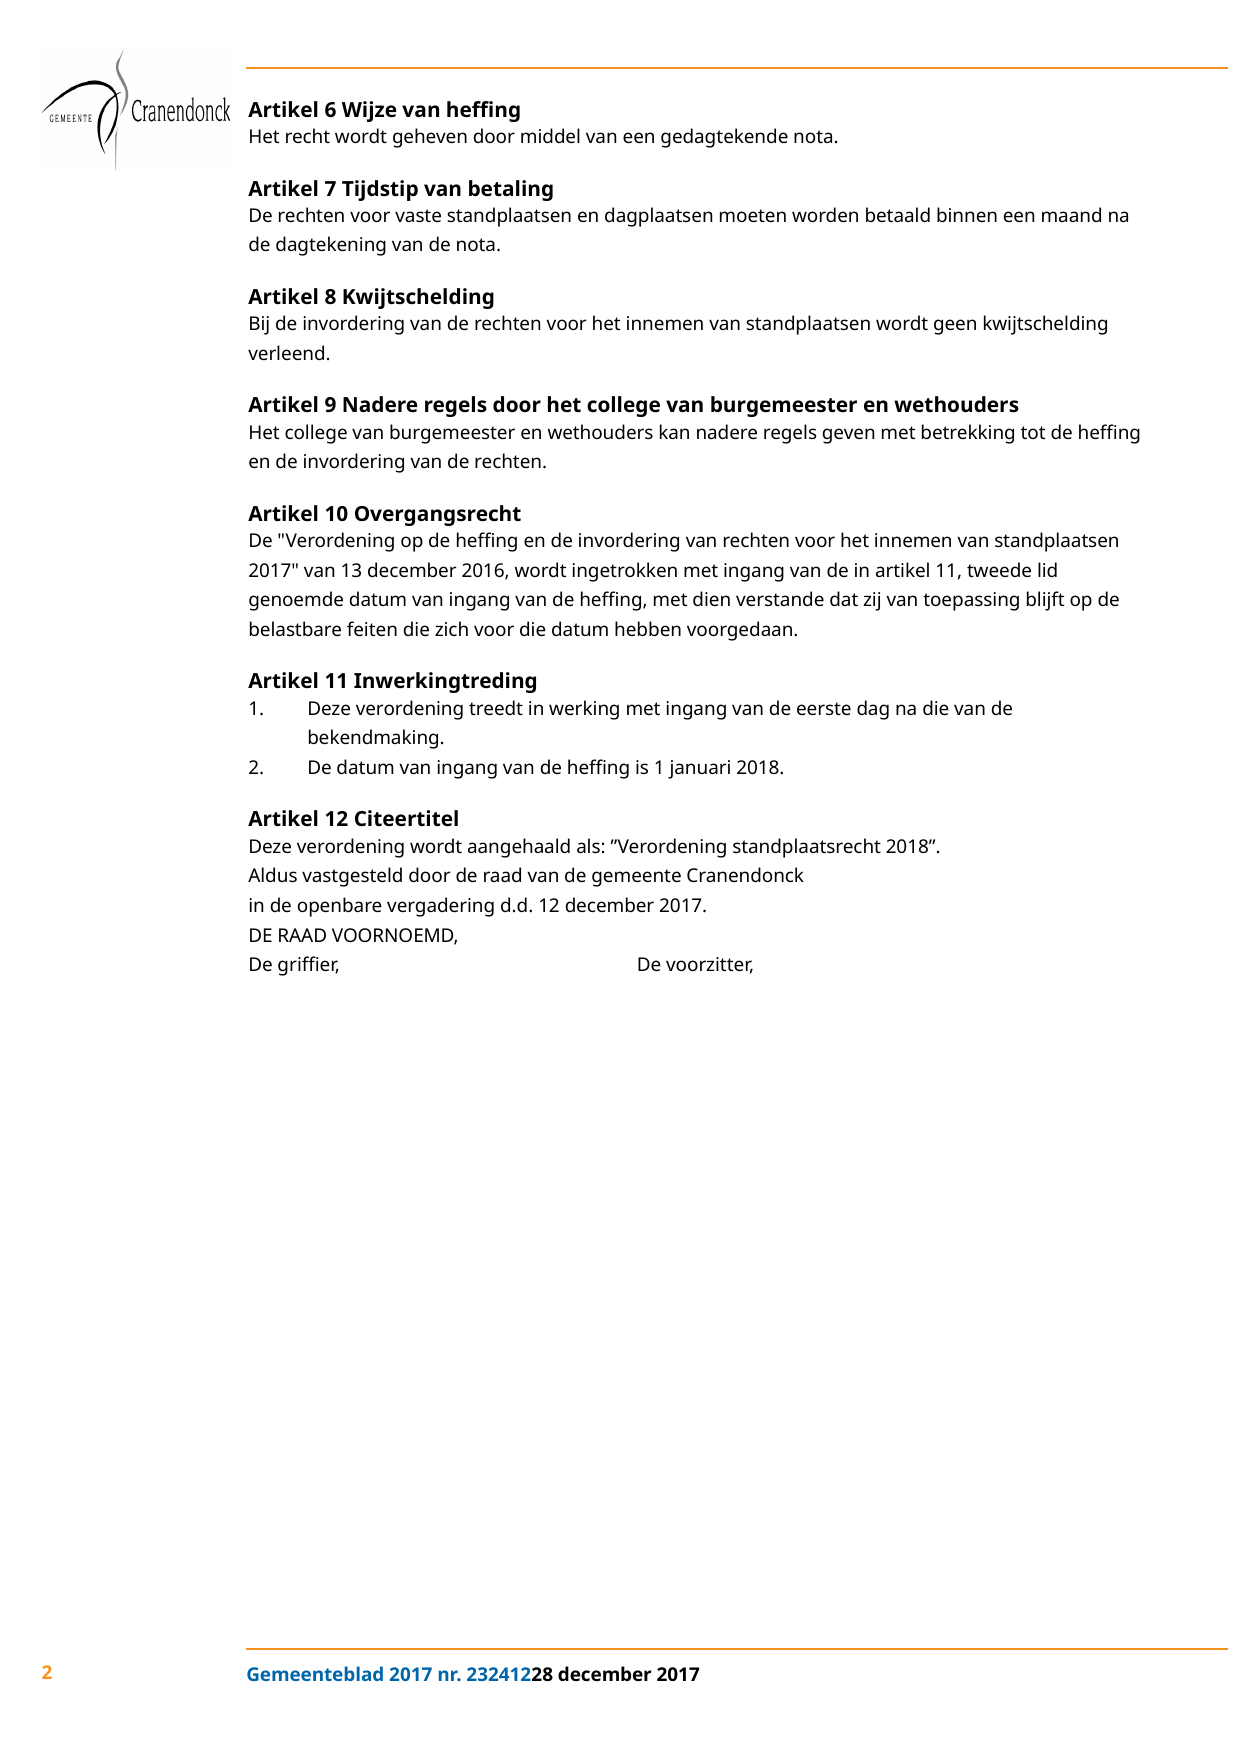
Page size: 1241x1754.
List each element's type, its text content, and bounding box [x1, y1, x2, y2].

list Deze verordening treedt in werking met ingang van de eerste dag na die van de bekendmaking. [248, 695, 1152, 750]
text Het recht wordt geheven door middel van een gedagtekende nota. [248, 123, 1152, 149]
text Artikel 11 Inwerkingtreding [248, 667, 1152, 695]
table_header De griffier, [248, 951, 637, 977]
text Bij de invordering van de rechten voor het innemen van standplaatsen wordt geen kwijtschelding verleend. [248, 311, 1152, 366]
text in de openbare vergadering d.d. 12 december 2017. [248, 892, 1152, 918]
text De "Verordening op de heffing en de invordering van rechten voor het innemen van standplaatsen 2017" van 13 december 2016, wordt ingetrokken met ingang van de in artikel 11, tweede lid genoemde datum van ingang van de heffing, met dien verstande dat zij van toepassing blijft op de belastbare feiten die zich voor die datum hebben voorgedaan. [248, 527, 1152, 642]
text DE RAAD VOORNOEMD, [248, 922, 1152, 947]
list De datum van ingang van de heffing is 1 januari 2018. [248, 754, 1152, 780]
text Het college van burgemeester en wethouders kan nadere regels geven met betrekking tot de heffing en de invordering van de rechten. [248, 419, 1152, 474]
text Aldus vastgesteld door de raad van de gemeente Cranendonck [248, 863, 1152, 888]
text Artikel 9 Nadere regels door het college van burgemeester en wethouders [248, 391, 1152, 419]
table_header [637, 1006, 1152, 1032]
text De rechten voor vaste standplaatsen en dagplaatsen moeten worden betaald binnen een maand na de dagtekening van de nota. [248, 202, 1152, 257]
table_cell [248, 1032, 637, 1058]
table_cell [637, 977, 1152, 1003]
table_header De voorzitter, [637, 951, 1152, 977]
table_header [248, 1006, 637, 1032]
text Artikel 6 Wijze van heffing [248, 95, 1152, 123]
text Artikel 10 Overgangsrecht [248, 499, 1152, 527]
text Artikel 8 Kwijtschelding [248, 282, 1152, 311]
text Artikel 12 Citeertitel [248, 804, 1152, 833]
table_cell [248, 977, 637, 1003]
table_cell [637, 1032, 1152, 1058]
text Artikel 7 Tijdstip van betaling [248, 174, 1152, 202]
text Deze verordening wordt aangehaald als: ”Verordening standplaatsrecht 2018”. [248, 833, 1152, 859]
picture [41, 47, 231, 172]
